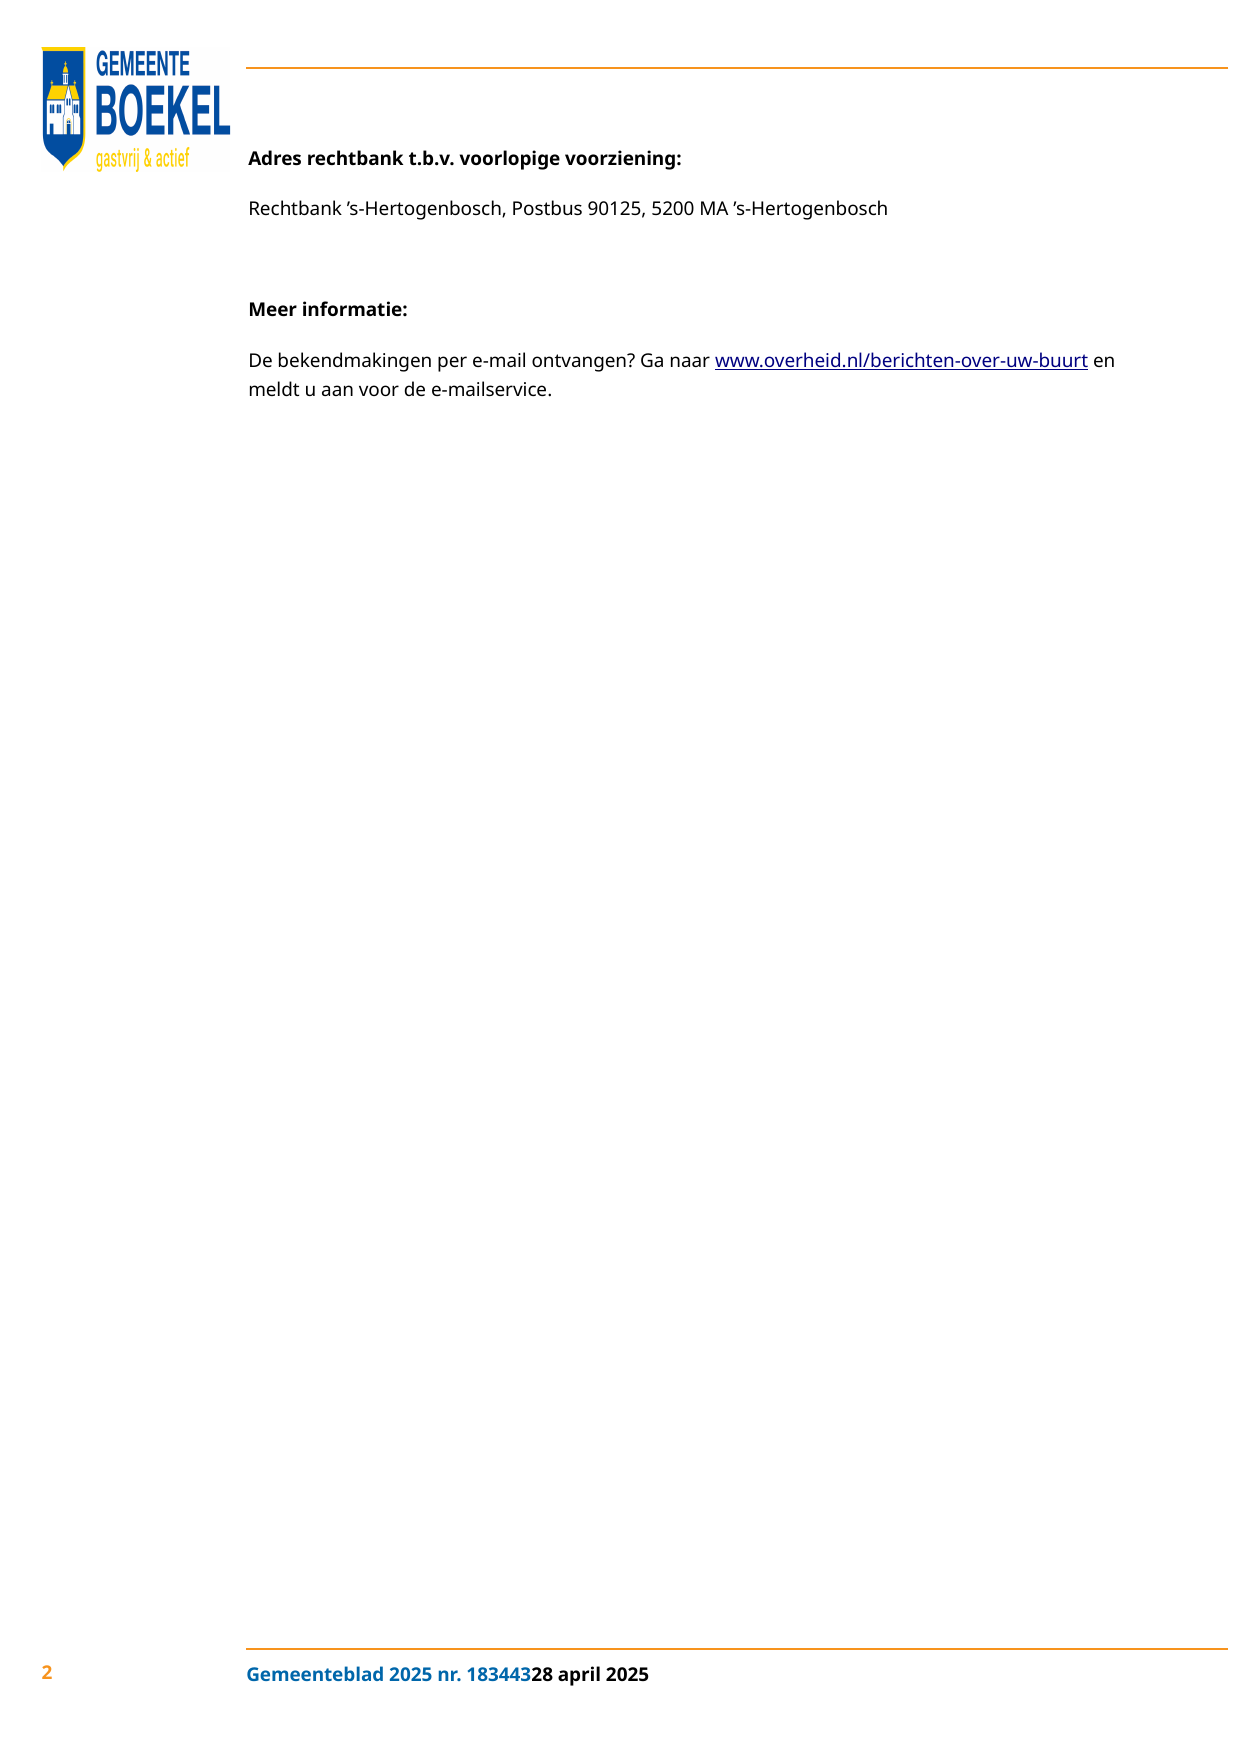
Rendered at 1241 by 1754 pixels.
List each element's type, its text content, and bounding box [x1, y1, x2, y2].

text Adres rechtbank t.b.v. voorlopige voorziening: [248, 145, 1152, 171]
picture [41, 47, 231, 172]
text Meer informatie: [248, 296, 1152, 322]
text De bekendmakingen per e-mail ontvangen? Ga naar www.overheid.nl/berichten-over-uw-buurt en meldt u aan voor de e-mailservice. [248, 347, 1152, 402]
text Rechtbank ’s-Hertogenbosch, Postbus 90125, 5200 MA ’s-Hertogenbosch [248, 196, 1152, 221]
